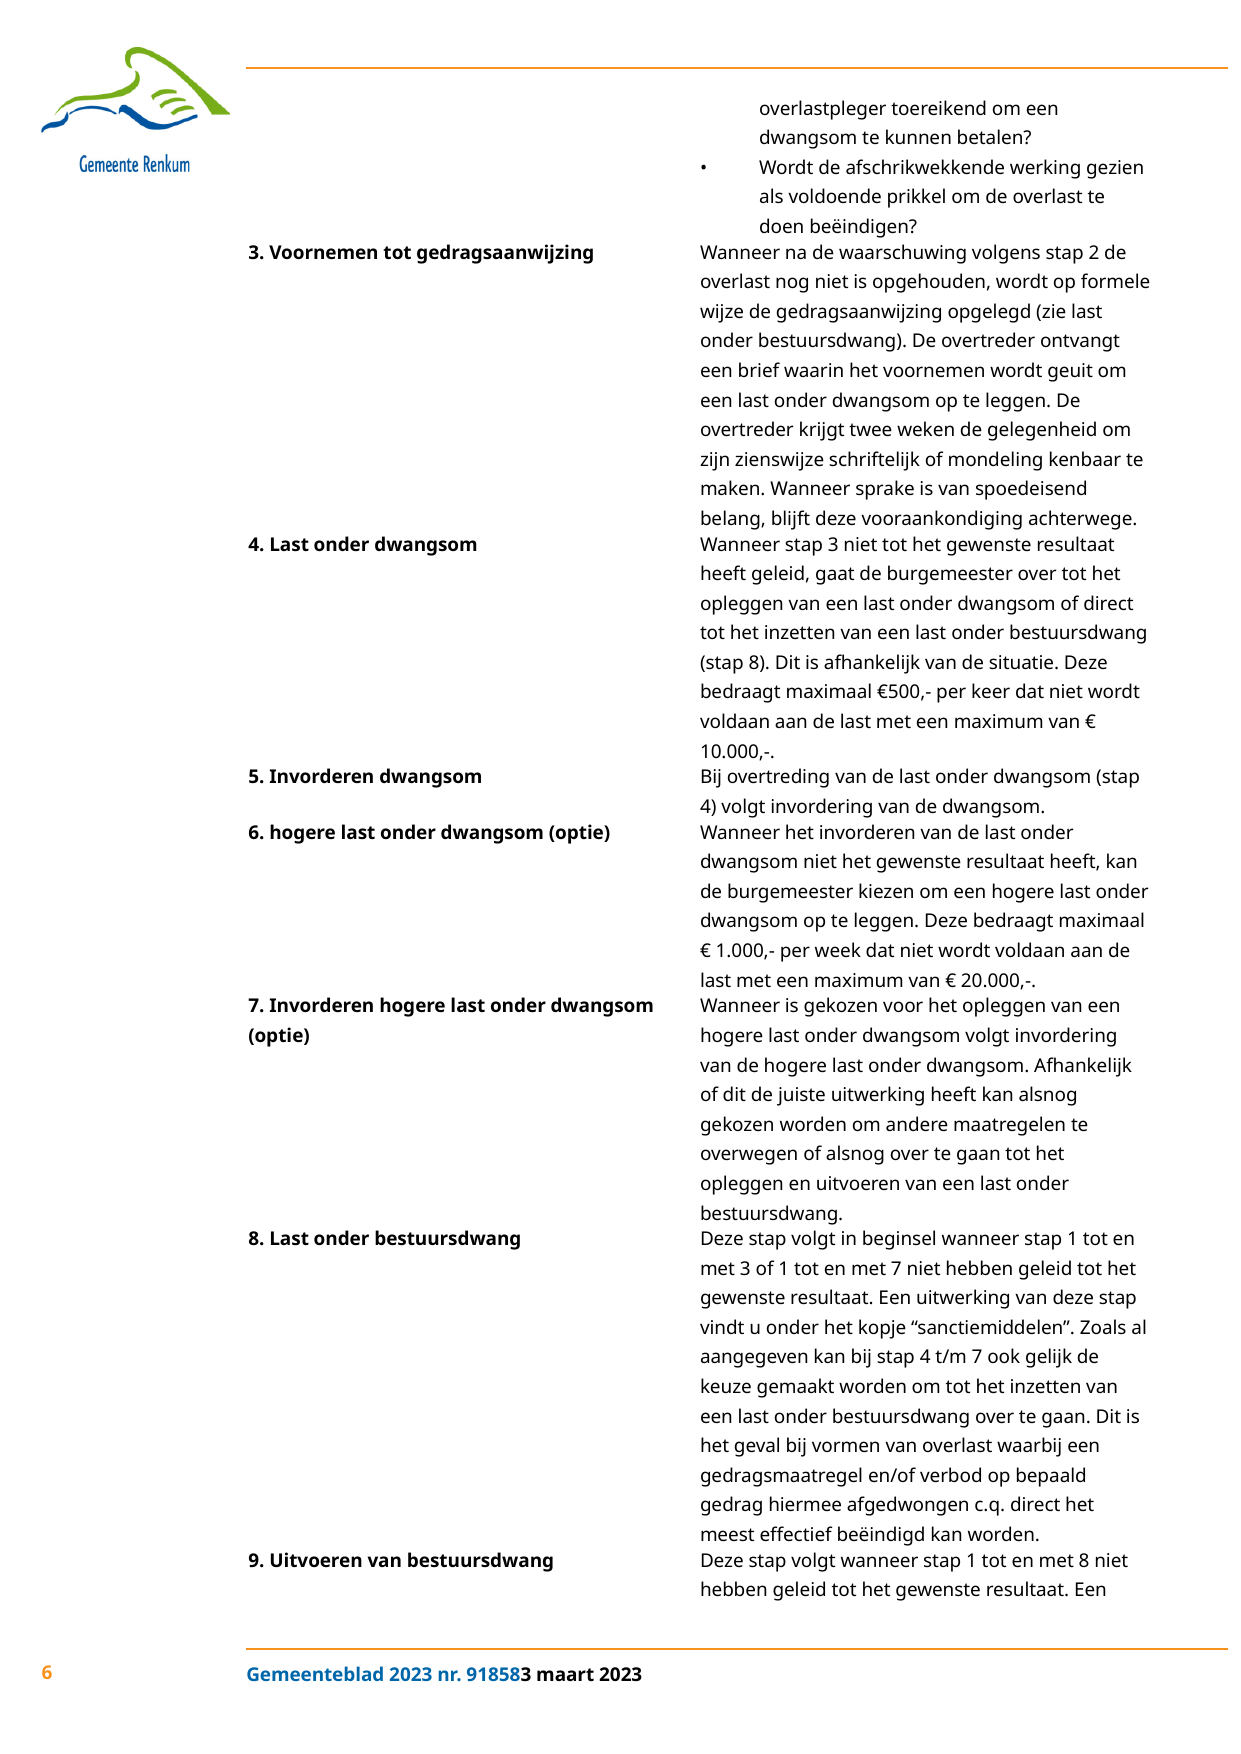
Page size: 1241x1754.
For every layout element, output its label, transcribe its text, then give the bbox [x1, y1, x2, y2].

table_cell 3. Voornemen tot gedragsaanwijzing [248, 239, 700, 531]
table_cell overlastpleger toereikend om een dwangsom te kunnen betalen? Wordt de afschrikwekkende werking gezien als voldoende prikkel om de overlast te doen beëindigen? [700, 95, 1152, 239]
table_cell 4. Last onder dwangsom [248, 531, 700, 764]
picture [41, 47, 231, 172]
table_cell Wanneer stap 3 niet tot het gewenste resultaat heeft geleid, gaat de burgemeester over tot het opleggen van een last onder dwangsom of direct tot het inzetten van een last onder bestuursdwang (stap 8). Dit is afhankelijk van de situatie. Deze bedraagt maximaal €500,- per keer dat niet wordt voldaan aan de last met een maximum van € 10.000,-. [700, 531, 1152, 764]
table_cell Deze stap volgt wanneer stap 1 tot en met 8 niet hebben geleid tot het gewenste resultaat. Een [700, 1547, 1152, 1602]
table_cell 9. Uitvoeren van bestuursdwang [248, 1547, 700, 1602]
table_cell 8. Last onder bestuursdwang [248, 1225, 700, 1547]
table_cell 6. hogere last onder dwangsom (optie) [248, 819, 700, 993]
table_cell Bij overtreding van de last onder dwangsom (stap 4) volgt invordering van de dwangsom. [700, 764, 1152, 819]
table_cell Wanneer het invorderen van de last onder dwangsom niet het gewenste resultaat heeft, kan de burgemeester kiezen om een hogere last onder dwangsom op te leggen. Deze bedraagt maximaal € 1.000,- per week dat niet wordt voldaan aan de last met een maximum van € 20.000,-. [700, 819, 1152, 993]
table_cell 5. Invorderen dwangsom [248, 764, 700, 819]
table_cell Wanneer na de waarschuwing volgens stap 2 de overlast nog niet is opgehouden, wordt op formele wijze de gedragsaanwijzing opgelegd (zie last onder bestuursdwang). De overtreder ontvangt een brief waarin het voornemen wordt geuit om een last onder dwangsom op te leggen. De overtreder krijgt twee weken de gelegenheid om zijn zienswijze schriftelijk of mondeling kenbaar te maken. Wanneer sprake is van spoedeisend belang, blijft deze vooraankondiging achterwege. [700, 239, 1152, 531]
table_cell Deze stap volgt in beginsel wanneer stap 1 tot en met 3 of 1 tot en met 7 niet hebben geleid tot het gewenste resultaat. Een uitwerking van deze stap vindt u onder het kopje “sanctiemiddelen”. Zoals al aangegeven kan bij stap 4 t/m 7 ook gelijk de keuze gemaakt worden om tot het inzetten van een last onder bestuursdwang over te gaan. Dit is het geval bij vormen van overlast waarbij een gedragsmaatregel en/of verbod op bepaald gedrag hiermee afgedwongen c.q. direct het meest effectief beëindigd kan worden. [700, 1225, 1152, 1547]
table_cell 7. Invorderen hogere last onder dwangsom (optie) [248, 993, 700, 1225]
table_cell [248, 95, 700, 239]
table_cell Wanneer is gekozen voor het opleggen van een hogere last onder dwangsom volgt invordering van de hogere last onder dwangsom. Afhankelijk of dit de juiste uitwerking heeft kan alsnog gekozen worden om andere maatregelen te overwegen of alsnog over te gaan tot het opleggen en uitvoeren van een last onder bestuursdwang. [700, 993, 1152, 1225]
